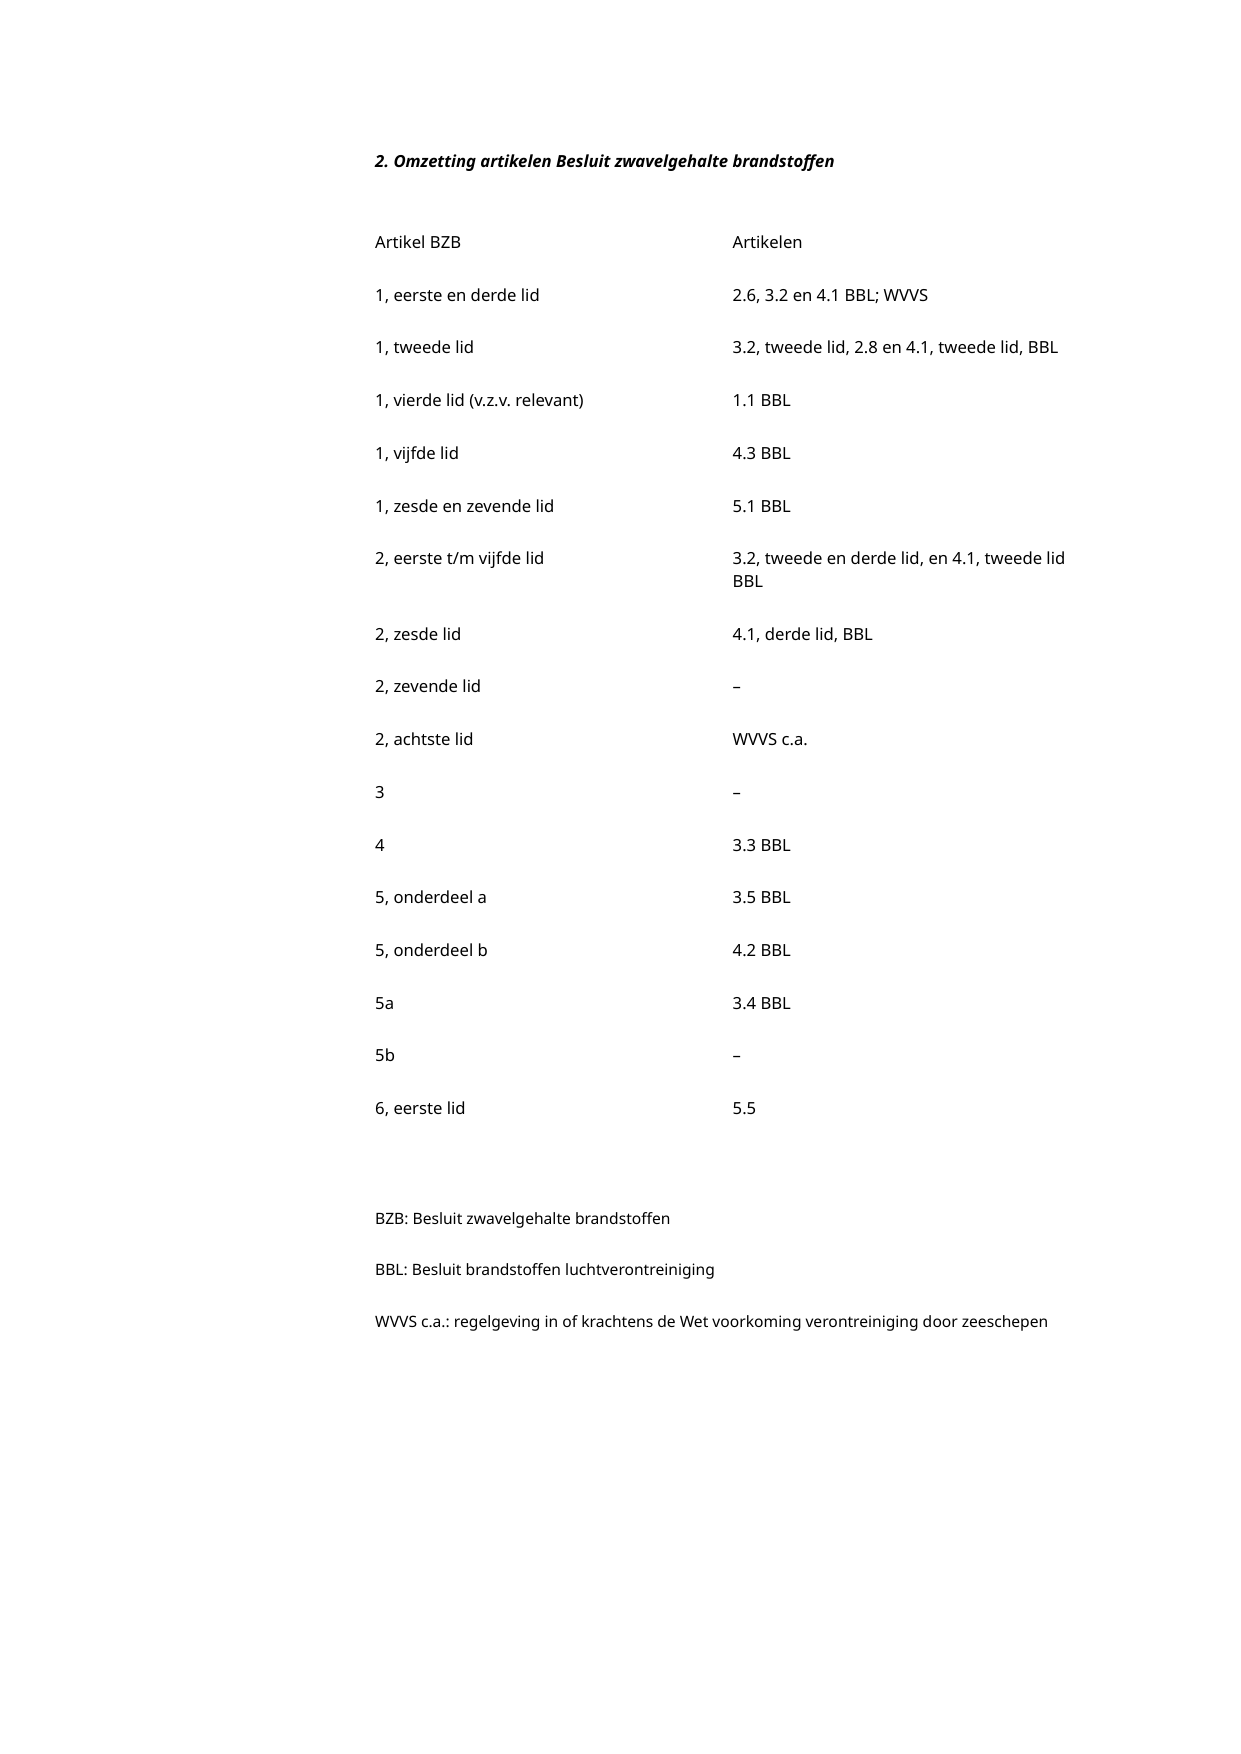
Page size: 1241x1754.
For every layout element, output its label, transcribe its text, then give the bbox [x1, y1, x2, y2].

table_cell 3.4 BBL [733, 991, 1090, 1044]
table_cell 1, eerste en derde lid [375, 283, 732, 336]
table_cell 3.2, tweede lid, 2.8 en 4.1, tweede lid, BBL [733, 336, 1090, 389]
table_cell 5.5 [733, 1097, 1090, 1149]
table_cell 4.2 BBL [733, 939, 1090, 991]
text BZB: Besluit zwavelgehalte brandstoffen [375, 1208, 1090, 1229]
table_cell – [733, 1044, 1090, 1097]
table_cell 2, achtste lid [375, 728, 732, 780]
text WVVS c.a.: regelgeving in of krachtens de Wet voorkoming verontreiniging door zeeschepen [375, 1310, 1090, 1332]
table_cell 3.5 BBL [733, 886, 1090, 938]
table_cell – [733, 780, 1090, 833]
text 2. Omzetting artikelen Besluit zwavelgehalte brandstoffen [375, 150, 1090, 173]
table_cell 5a [375, 991, 732, 1044]
table_cell 5, onderdeel b [375, 939, 732, 991]
table_cell 3.2, tweede en derde lid, en 4.1, tweede lid BBL [733, 547, 1090, 622]
table_cell 6, eerste lid [375, 1097, 732, 1149]
table_cell 4.1, derde lid, BBL [733, 622, 1090, 675]
table_cell 2, zesde lid [375, 622, 732, 675]
table_cell 1, vijfde lid [375, 441, 732, 494]
table_header Artikelen [733, 231, 1090, 283]
table_cell 2, zevende lid [375, 675, 732, 728]
table_cell 3 [375, 780, 732, 833]
table_cell 4.3 BBL [733, 441, 1090, 494]
table_cell 5.1 BBL [733, 494, 1090, 547]
table_cell – [733, 675, 1090, 728]
table_cell 5, onderdeel a [375, 886, 732, 938]
text BBL: Besluit brandstoffen luchtverontreiniging [375, 1259, 1090, 1280]
table_cell 3.3 BBL [733, 833, 1090, 886]
table_cell 1, vierde lid (v.z.v. relevant) [375, 389, 732, 441]
table_cell 1.1 BBL [733, 389, 1090, 441]
table_header Artikel BZB [375, 231, 732, 283]
table_cell WVVS c.a. [733, 728, 1090, 780]
table_cell 4 [375, 833, 732, 886]
table_cell 2, eerste t/m vijfde lid [375, 547, 732, 622]
table_cell 1, tweede lid [375, 336, 732, 389]
table_cell 2.6, 3.2 en 4.1 BBL; WVVS [733, 283, 1090, 336]
table_cell 5b [375, 1044, 732, 1097]
table_cell 1, zesde en zevende lid [375, 494, 732, 547]
